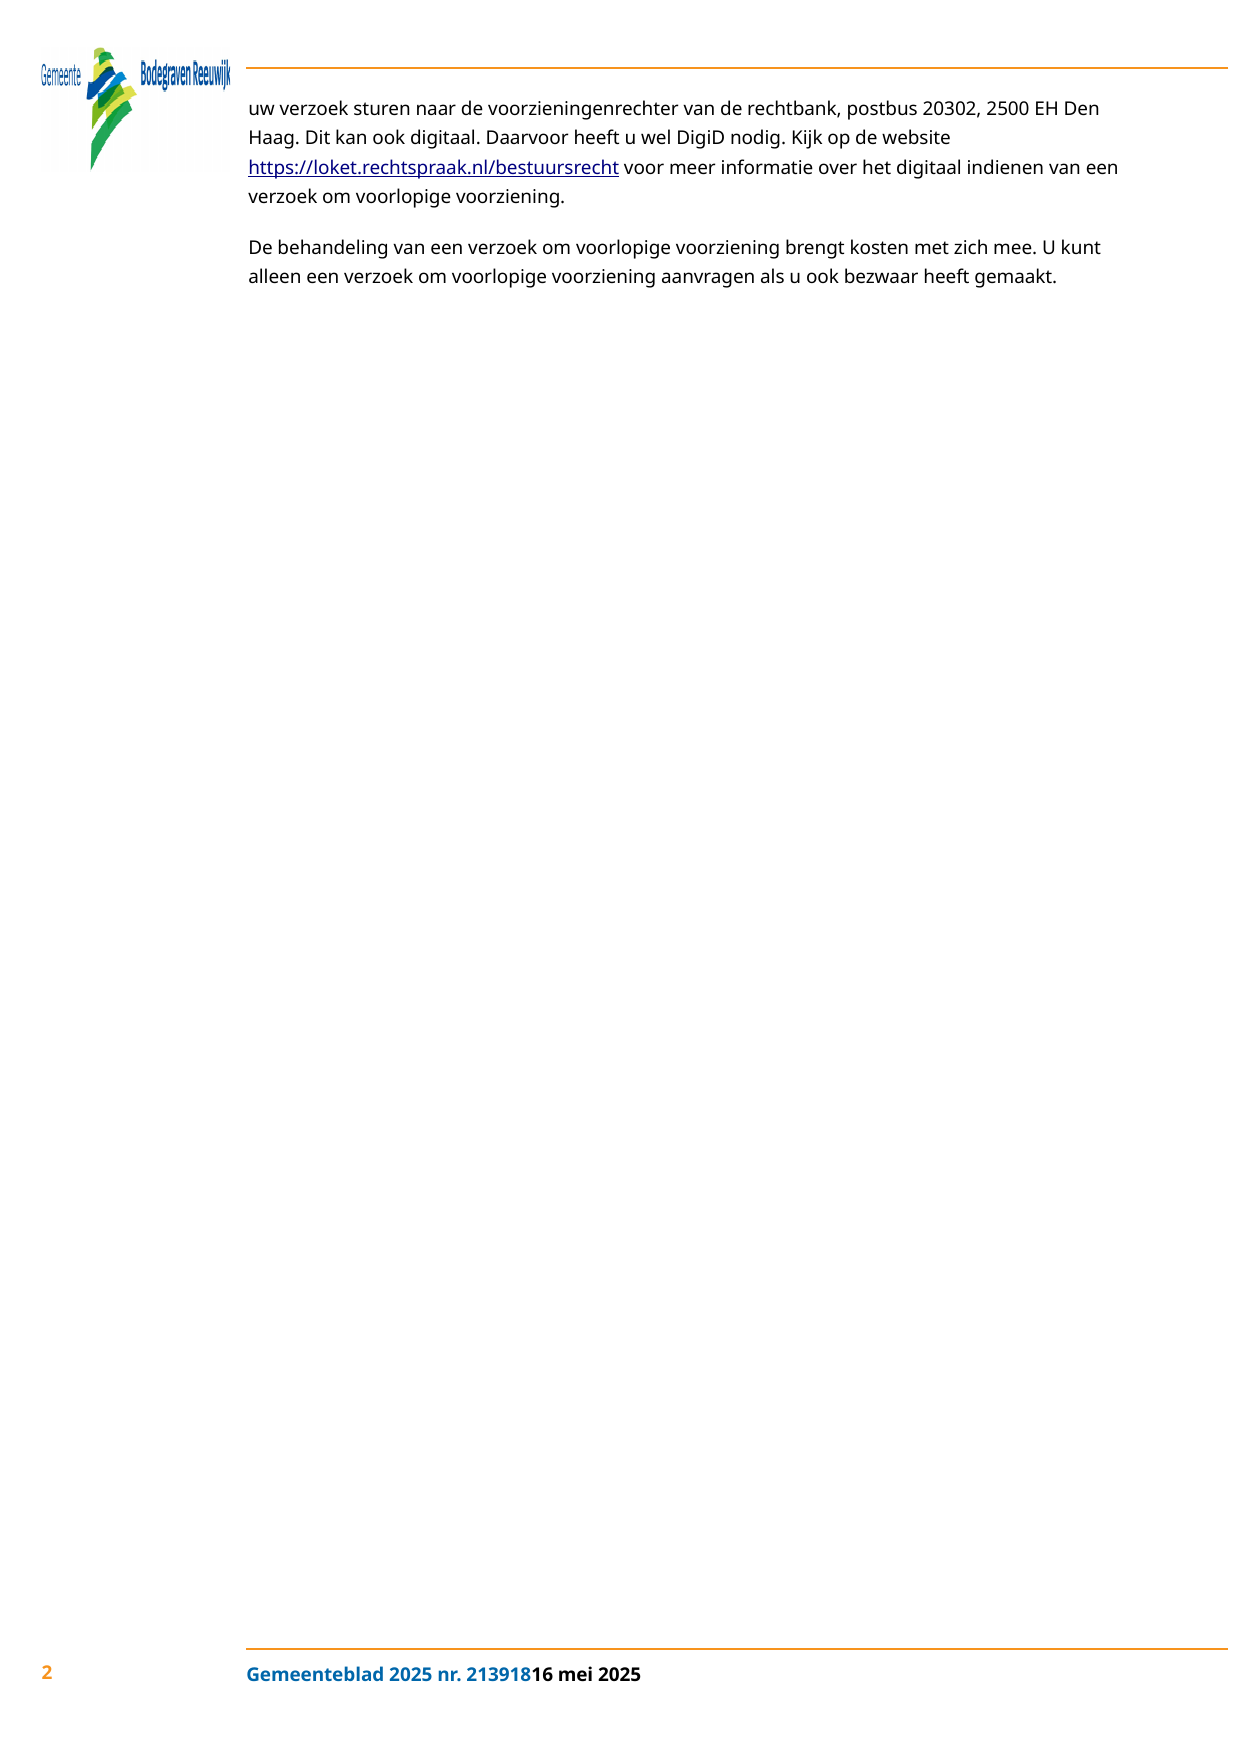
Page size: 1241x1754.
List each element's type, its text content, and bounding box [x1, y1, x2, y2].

picture [41, 47, 231, 172]
text uw verzoek sturen naar de voorzieningenrechter van de rechtbank, postbus 20302, 2500 EH Den Haag. Dit kan ook digitaal. Daarvoor heeft u wel DigiD nodig. Kijk op de website https://loket.rechtspraak.nl/bestuursrecht voor meer informatie over het digitaal indienen van een verzoek om voorlopige voorziening. [248, 95, 1152, 209]
text De behandeling van een verzoek om voorlopige voorziening brengt kosten met zich mee. U kunt alleen een verzoek om voorlopige voorziening aanvragen als u ook bezwaar heeft gemaakt. [248, 234, 1152, 289]
